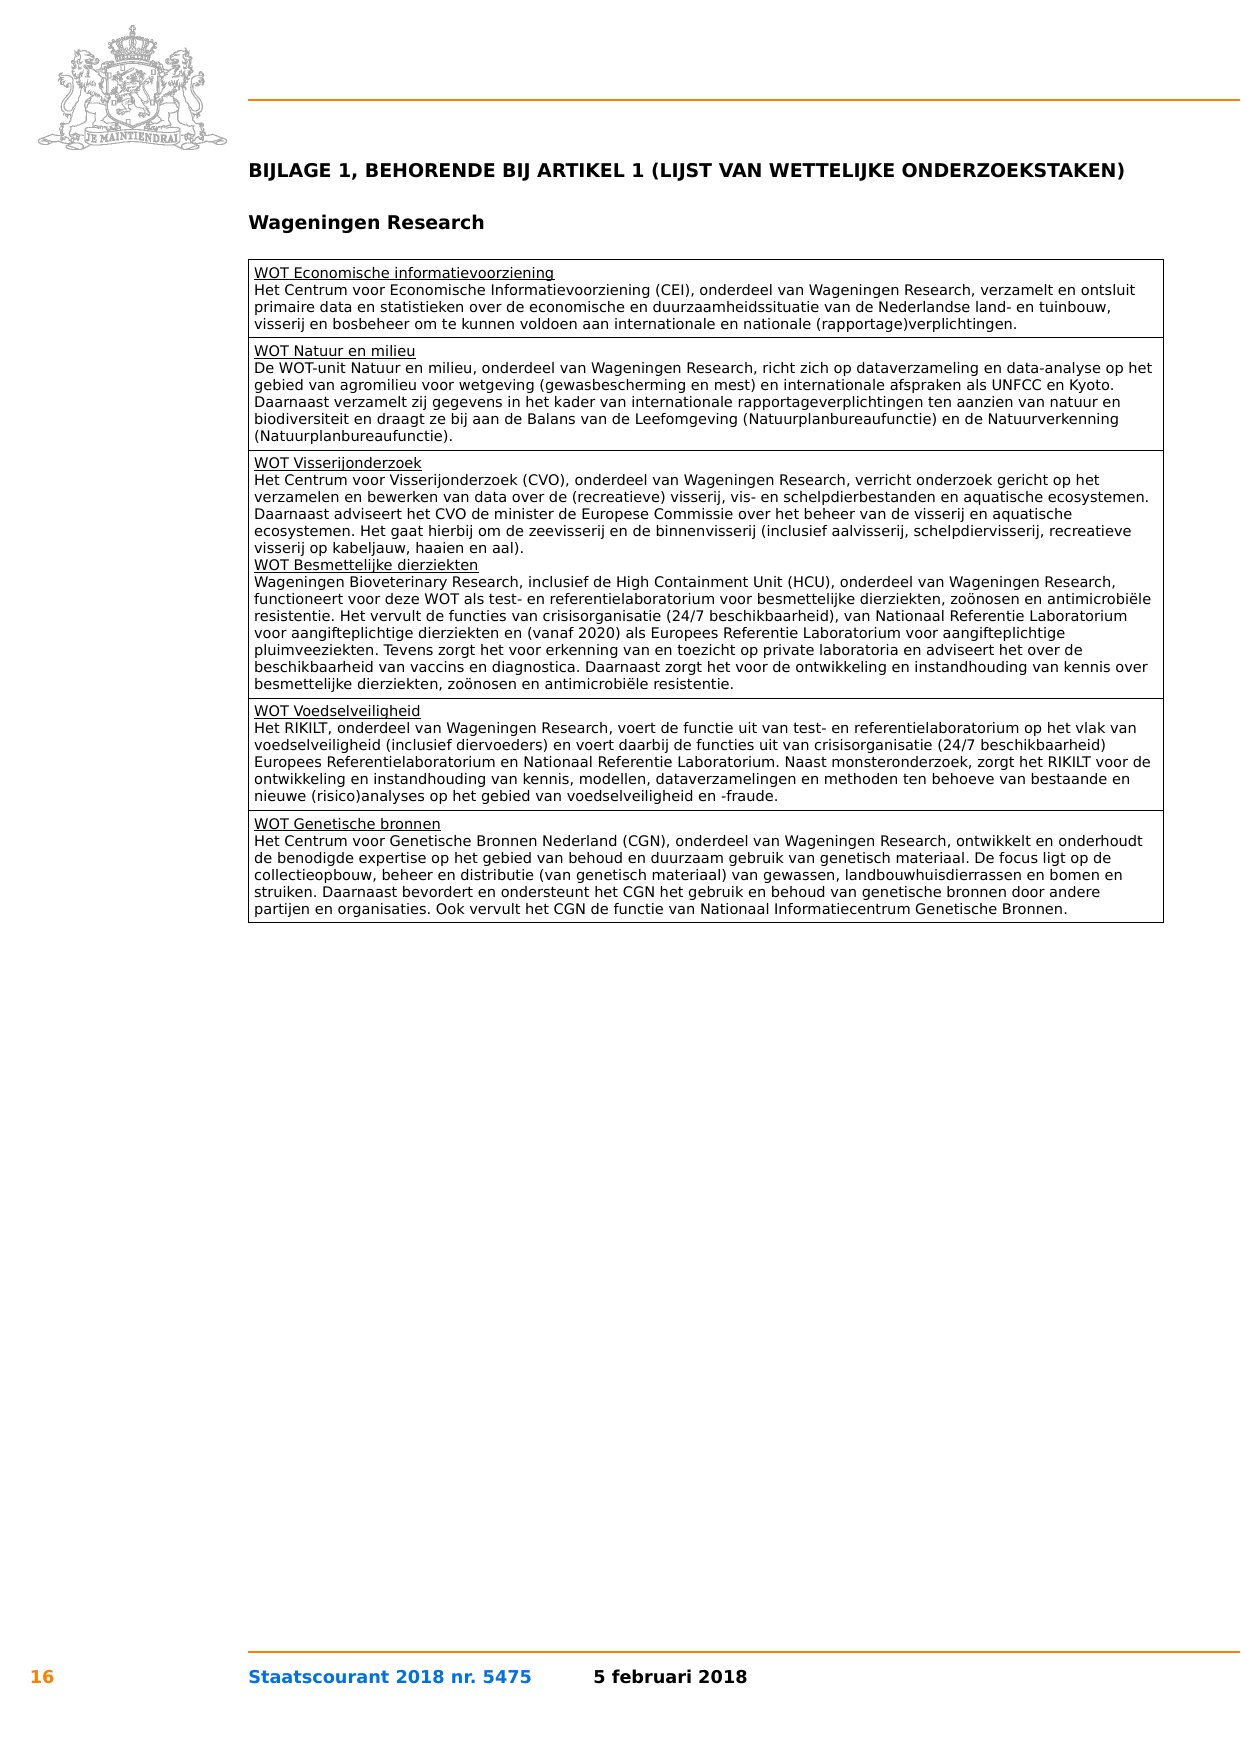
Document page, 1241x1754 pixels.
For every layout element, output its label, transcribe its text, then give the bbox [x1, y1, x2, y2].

table_cell WOT Genetische bronnen Het Centrum voor Genetische Bronnen Nederland (CGN), onderdeel van Wageningen Research, ontwikkelt en onderhoudt de benodigde expertise op het gebied van behoud en duurzaam gebruik van genetisch materiaal. De focus ligt op de collectieopbouw, beheer en distributie (van genetisch materiaal) van gewassen, landbouwhuisdierrassen en bomen en struiken. Daarnaast bevordert en ondersteunt het CGN het gebruik en behoud van genetische bronnen door andere partijen en organisaties. Ook vervult het CGN de functie van Nationaal Informatiecentrum Genetische Bronnen. [249, 811, 1163, 922]
table_cell WOT Besmettelijke dierziekten Wageningen Bioveterinary Research, inclusief de High Containment Unit (HCU), onderdeel van Wageningen Research, functioneert voor deze WOT als test- en referentielaboratorium voor besmettelijke dierziekten, zoönosen en antimicrobiële resistentie. Het vervult de functies van crisisorganisatie (24/7 beschikbaarheid), van Nationaal Referentie Laboratorium voor aangifteplichtige dierziekten en (vanaf 2020) als Europees Referentie Laboratorium voor aangifteplichtige pluimveeziekten. Tevens zorgt het voor erkenning van en toezicht op private laboratoria en adviseert het over de beschikbaarheid van vaccins en diagnostica. Daarnaast zorgt het voor de ontwikkeling en instandhouding van kennis over besmettelijke dierziekten, zoönosen en antimicrobiële resistentie. [249, 557, 1163, 698]
table_cell WOT Natuur en milieu De WOT-unit Natuur en milieu, onderdeel van Wageningen Research, richt zich op dataverzameling en data-analyse op het gebied van agromilieu voor wetgeving (gewasbescherming en mest) en internationale afspraken als UNFCC en Kyoto. Daarnaast verzamelt zij gegevens in het kader van internationale rapportageverplichtingen ten aanzien van natuur en biodiversiteit en draagt ze bij aan de Balans van de Leefomgeving (Natuurplanbureaufunctie) en de Natuurverkenning (Natuurplanbureaufunctie). [249, 338, 1163, 449]
picture [38, 25, 227, 150]
table_cell WOT Visserijonderzoek Het Centrum voor Visserijonderzoek (CVO), onderdeel van Wageningen Research, verricht onderzoek gericht op het verzamelen en bewerken van data over de (recreatieve) visserij, vis- en schelpdierbestanden en aquatische ecosystemen. Daarnaast adviseert het CVO de minister de Europese Commissie over het beheer van de visserij en aquatische ecosystemen. Het gaat hierbij om de zeevisserij en de binnenvisserij (inclusief aalvisserij, schelpdiervisserij, recreatieve visserij op kabeljauw, haaien en aal). [249, 451, 1163, 557]
table_header WOT Economische informatievoorziening Het Centrum voor Economische Informatievoorziening (CEI), onderdeel van Wageningen Research, verzamelt en ontsluit primaire data en statistieken over de economische en duurzaamheidssituatie van de Nederlandse land- en tuinbouw, visserij en bosbeheer om te kunnen voldoen aan internationale en nationale (rapportage)verplichtingen. [249, 260, 1163, 337]
subtitle Wageningen Research [248, 212, 1163, 234]
subtitle BIJLAGE 1, BEHORENDE BIJ ARTIKEL 1 (LIJST VAN WETTELIJKE ONDERZOEKSTAKEN) [248, 160, 1163, 182]
table_cell WOT Voedselveiligheid Het RIKILT, onderdeel van Wageningen Research, voert de functie uit van test- en referentielaboratorium op het vlak van voedselveiligheid (inclusief diervoeders) en voert daarbij de functies uit van crisisorganisatie (24/7 beschikbaarheid) Europees Referentielaboratorium en Nationaal Referentie Laboratorium. Naast monsteronderzoek, zorgt het RIKILT voor de ontwikkeling en instandhouding van kennis, modellen, dataverzamelingen en methoden ten behoeve van bestaande en nieuwe (risico)analyses op het gebied van voedselveiligheid en -fraude. [249, 699, 1163, 810]
